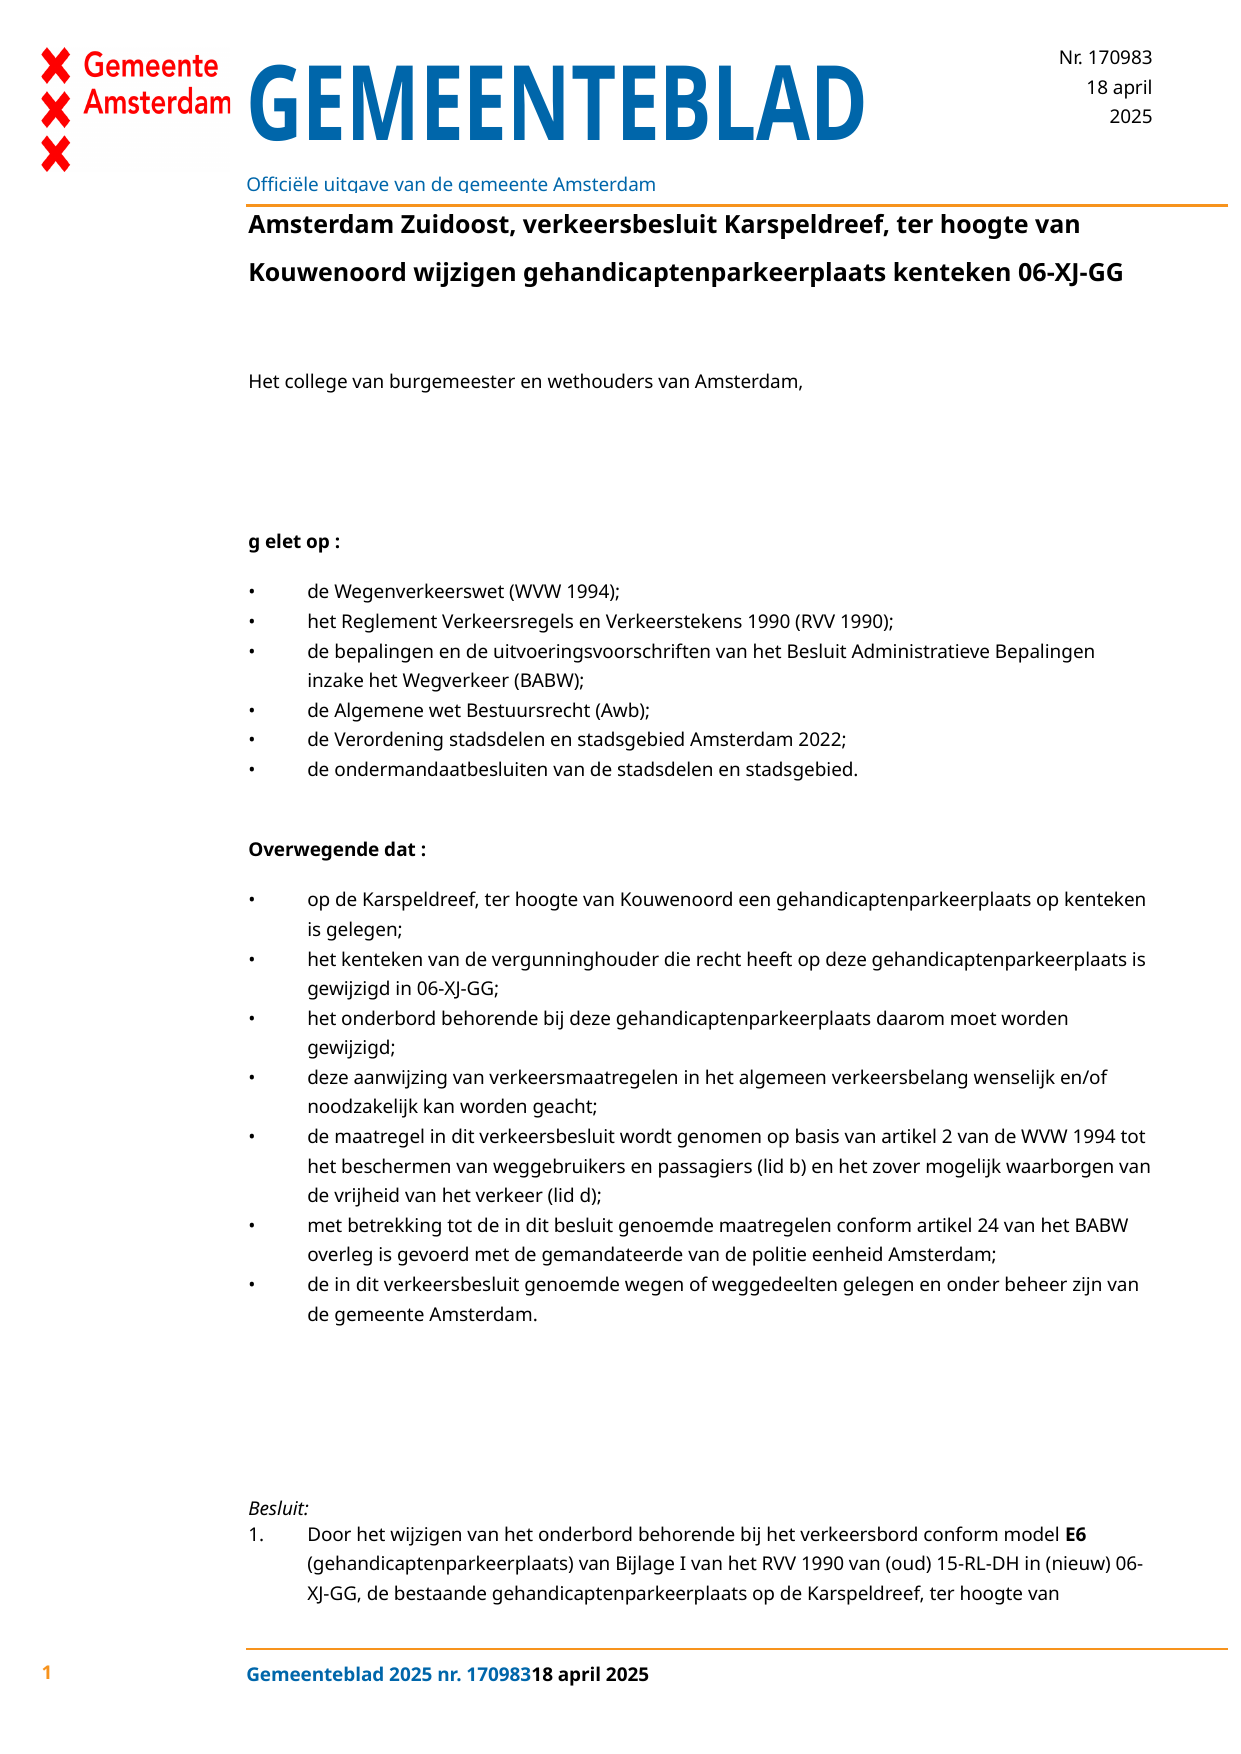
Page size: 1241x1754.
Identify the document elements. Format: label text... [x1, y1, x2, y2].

list de ondermandaatbesluiten van de stadsdelen en stadsgebied. [248, 756, 1152, 782]
text Amsterdam Zuidoost, verkeersbesluit Karspeldreef, ter hoogte van Kouwenoord wijzigen gehandicaptenparkeerplaats kenteken 06-XJ-GG [248, 207, 1152, 288]
list het kenteken van de vergunninghouder die recht heeft op deze gehandicaptenparkeerplaats is gewijzigd in 06-XJ-GG; [248, 946, 1152, 1001]
list het onderbord behorende bij deze gehandicaptenparkeerplaats daarom moet worden gewijzigd; [248, 1005, 1152, 1060]
text Besluit: [248, 1495, 1152, 1521]
list Door het wijzigen van het onderbord behorende bij het verkeersbord conform model E6 (gehandicaptenparkeerplaats) van Bijlage I van het RVV 1990 van (oud) 15-RL-DH in (nieuw) 06-XJ-GG, de bestaande gehandicaptenparkeerplaats op de Karspeldreef, ter hoogte van [248, 1521, 1152, 1606]
list deze aanwijzing van verkeersmaatregelen in het algemeen verkeersbelang wenselijk en/of noodzakelijk kan worden geacht; [248, 1064, 1152, 1119]
list de maatregel in dit verkeersbesluit wordt genomen op basis van artikel 2 van de WVW 1994 tot het beschermen van weggebruikers en passagiers (lid b) en het zover mogelijk waarborgen van de vrijheid van het verkeer (lid d); [248, 1123, 1152, 1208]
text g elet op : [248, 528, 1152, 554]
list de Verordening stadsdelen en stadsgebied Amsterdam 2022; [248, 727, 1152, 752]
list de bepalingen en de uitvoeringsvoorschriften van het Besluit Administratieve Bepalingen inzake het Wegverkeer (BABW); [248, 638, 1152, 693]
text Overwegende dat : [248, 836, 1152, 862]
list de in dit verkeersbesluit genoemde wegen of weggedeelten gelegen en onder beheer zijn van de gemeente Amsterdam. [248, 1271, 1152, 1326]
list de Algemene wet Bestuursrecht (Awb); [248, 697, 1152, 723]
list het Reglement Verkeersregels en Verkeerstekens 1990 (RVV 1990); [248, 608, 1152, 634]
list de Wegenverkeerswet (WVW 1994); [248, 579, 1152, 604]
text Het college van burgemeester en wethouders van Amsterdam, [248, 368, 1152, 394]
list met betrekking tot de in dit besluit genoemde maatregelen conform artikel 24 van het BABW overleg is gevoerd met de gemandateerde van de politie eenheid Amsterdam; [248, 1212, 1152, 1267]
list op de Karspeldreef, ter hoogte van Kouwenoord een gehandicaptenparkeerplaats op kenteken is gelegen; [248, 887, 1152, 942]
picture [41, 47, 231, 172]
